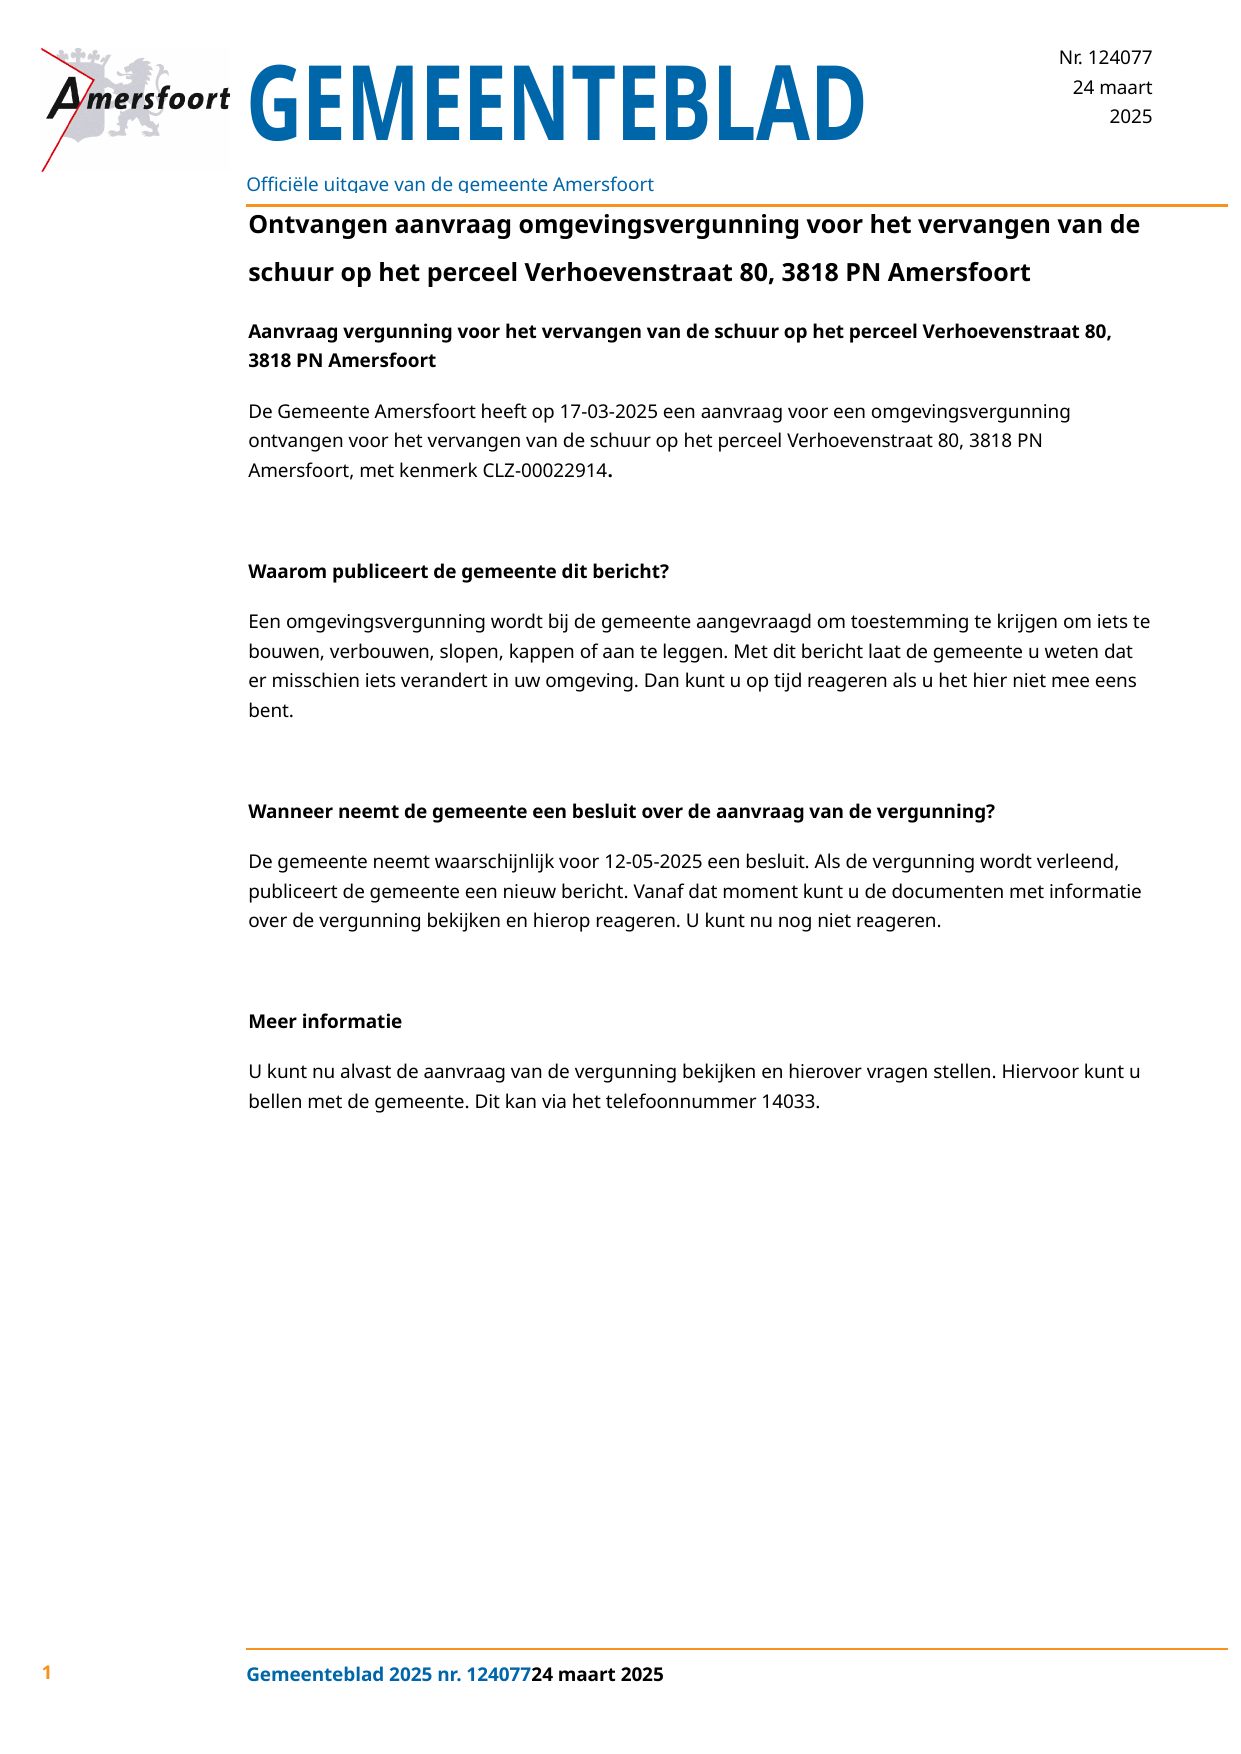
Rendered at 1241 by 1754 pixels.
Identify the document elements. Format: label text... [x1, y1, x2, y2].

text Meer informatie [248, 1008, 1152, 1034]
text De Gemeente Amersfoort heeft op 17-03-2025 een aanvraag voor een omgevingsvergunning ontvangen voor het vervangen van de schuur op het perceel Verhoevenstraat 80, 3818 PN Amersfoort, met kenmerk CLZ-00022914. [248, 398, 1152, 483]
text De gemeente neemt waarschijnlijk voor 12-05-2025 een besluit. Als de vergunning wordt verleend, publiceert de gemeente een nieuw bericht. Vanaf dat moment kunt u de documenten met informatie over de vergunning bekijken en hierop reageren. U kunt nu nog niet reageren. [248, 848, 1152, 933]
text U kunt nu alvast de aanvraag van de vergunning bekijken en hierover vragen stellen. Hiervoor kunt u bellen met de gemeente. Dit kan via het telefoonnummer 14033. [248, 1059, 1152, 1114]
text Ontvangen aanvraag omgevingsvergunning voor het vervangen van de schuur op het perceel Verhoevenstraat 80, 3818 PN Amersfoort [248, 207, 1152, 288]
text Aanvraag vergunning voor het vervangen van de schuur op het perceel Verhoevenstraat 80, 3818 PN Amersfoort [248, 318, 1152, 373]
text Een omgevingsvergunning wordt bij de gemeente aangevraagd om toestemming te krijgen om iets te bouwen, verbouwen, slopen, kappen of aan te leggen. Met dit bericht laat de gemeente u weten dat er misschien iets verandert in uw omgeving. Dan kunt u op tijd reageren als u het hier niet mee eens bent. [248, 608, 1152, 723]
text Wanneer neemt de gemeente een besluit over de aanvraag van de vergunning? [248, 798, 1152, 824]
text Waarom publiceert de gemeente dit bericht? [248, 558, 1152, 584]
picture [41, 47, 231, 172]
